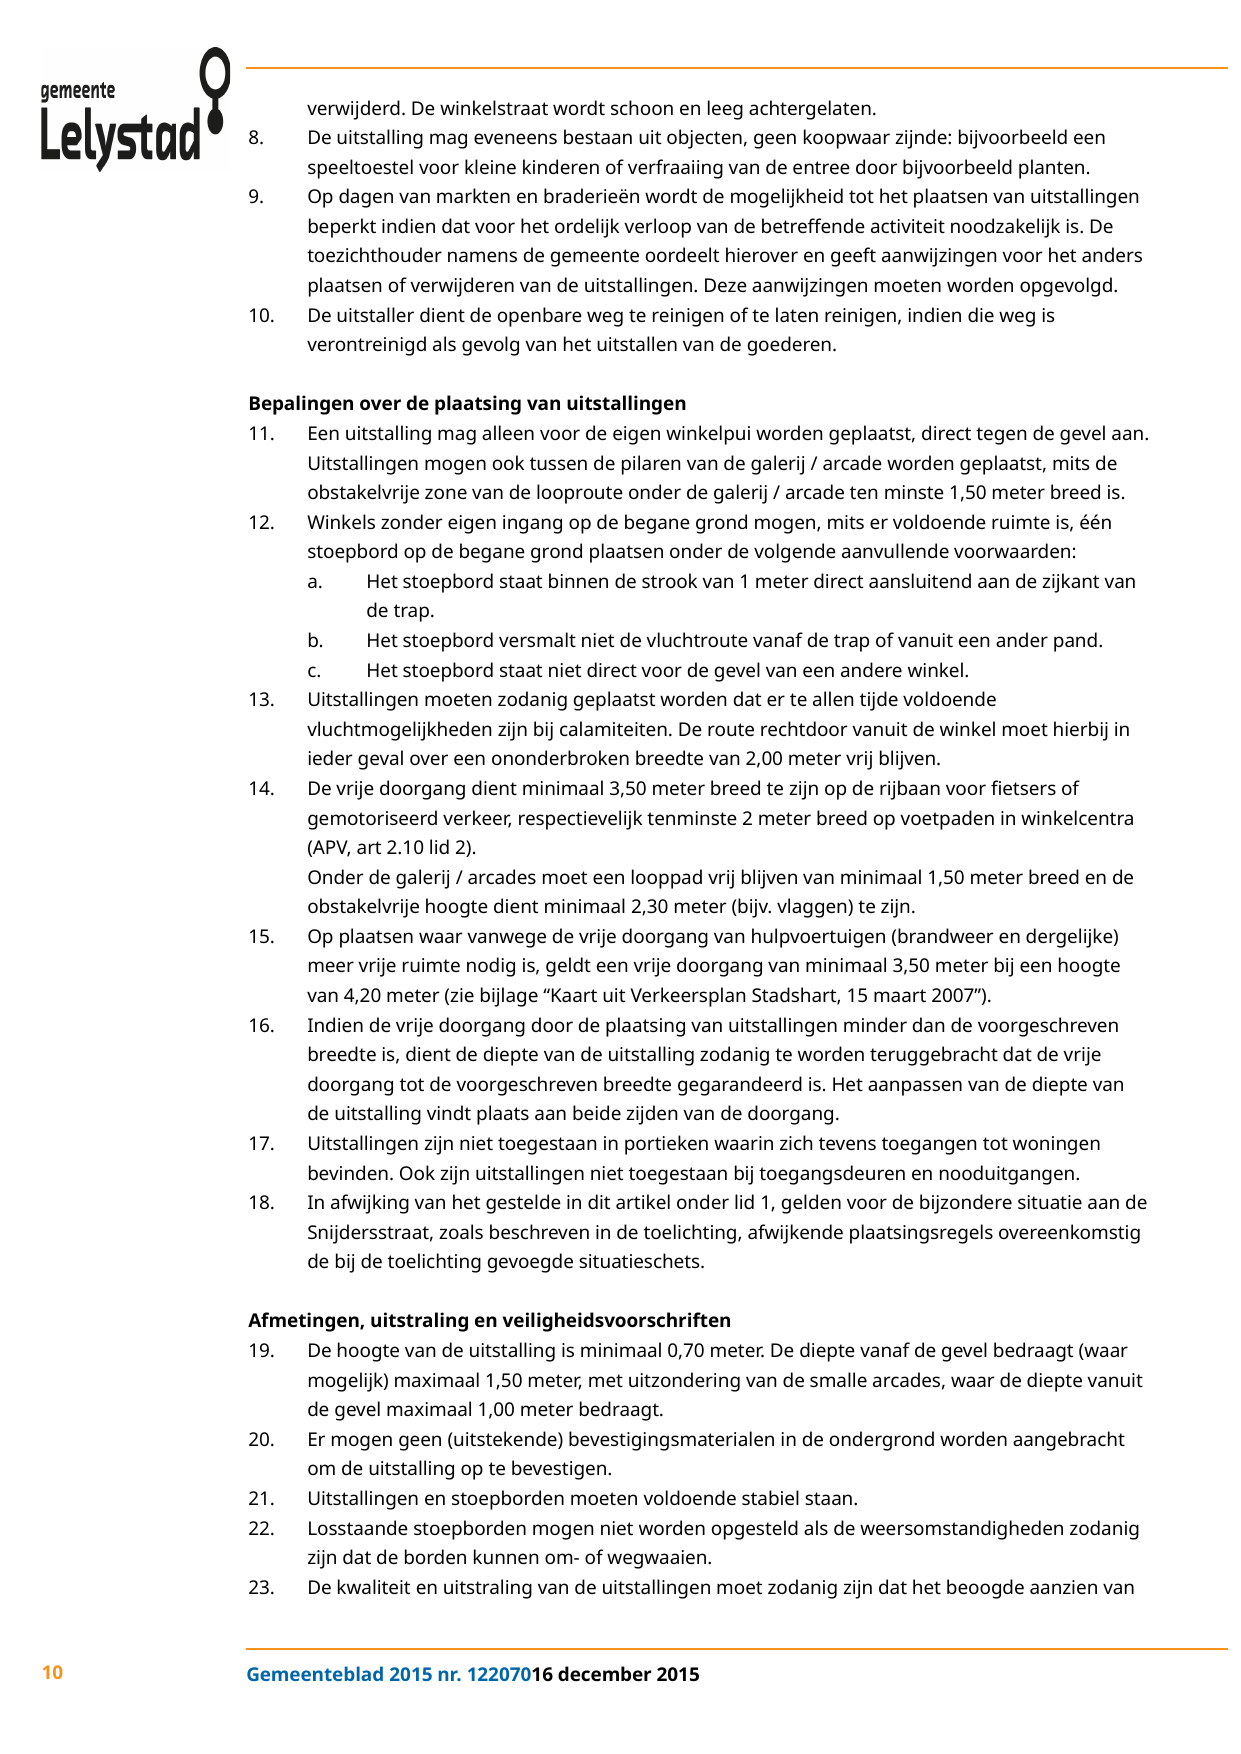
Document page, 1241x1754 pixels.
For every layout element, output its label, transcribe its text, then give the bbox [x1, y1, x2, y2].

text Afmetingen, uitstraling en veiligheidsvoorschriften [248, 1308, 1152, 1333]
list In afwijking van het gestelde in dit artikel onder lid 1, gelden voor de bijzondere situatie aan de Snijdersstraat, zoals beschreven in de toelichting, afwijkende plaatsingsregels overeenkomstig de bij de toelichting gevoegde situatieschets. [248, 1189, 1152, 1274]
list Winkels zonder eigen ingang op de begane grond mogen, mits er voldoende ruimte is, één stoepbord op de begane grond plaatsen onder de volgende aanvullende voorwaarden: [248, 509, 1152, 564]
list De vrije doorgang dient minimaal 3,50 meter breed te zijn op de rijbaan voor fietsers of gemotoriseerd verkeer, respectievelijk tenminste 2 meter breed op voetpaden in winkelcentra (APV, art 2.10 lid 2). [248, 775, 1152, 860]
list De kwaliteit en uitstraling van de uitstallingen moet zodanig zijn dat het beoogde aanzien van [248, 1574, 1152, 1600]
list Uitstallingen zijn niet toegestaan in portieken waarin zich tevens toegangen tot woningen bevinden. Ook zijn uitstallingen niet toegestaan bij toegangsdeuren en nooduitgangen. [248, 1130, 1152, 1186]
list De hoogte van de uitstalling is minimaal 0,70 meter. De diepte vanaf de gevel bedraagt (waar mogelijk) maximaal 1,50 meter, met uitzondering van de smalle arcades, waar de diepte vanuit de gevel maximaal 1,00 meter bedraagt. [248, 1337, 1152, 1422]
list Uitstallingen en stoepborden moeten voldoende stabiel staan. [248, 1485, 1152, 1511]
list Er mogen geen (uitstekende) bevestigingsmaterialen in de ondergrond worden aangebracht om de uitstalling op te bevestigen. [248, 1426, 1152, 1481]
list Onder de galerij / arcades moet een looppad vrij blijven van minimaal 1,50 meter breed en de obstakelvrije hoogte dient minimaal 2,30 meter (bijv. vlaggen) te zijn. [248, 864, 1152, 919]
list verwijderd. De winkelstraat wordt schoon en leeg achtergelaten. [248, 95, 1152, 121]
list Uitstallingen moeten zodanig geplaatst worden dat er te allen tijde voldoende vluchtmogelijkheden zijn bij calamiteiten. De route rechtdoor vanuit de winkel moet hierbij in ieder geval over een ononderbroken breedte van 2,00 meter vrij blijven. [248, 686, 1152, 771]
list De uitstaller dient de openbare weg te reinigen of te laten reinigen, indien die weg is verontreinigd als gevolg van het uitstallen van de goederen. [248, 302, 1152, 357]
list Losstaande stoepborden mogen niet worden opgesteld als de weersomstandigheden zodanig zijn dat de borden kunnen om- of wegwaaien. [248, 1515, 1152, 1570]
list Op plaatsen waar vanwege de vrije doorgang van hulpvoertuigen (brandweer en dergelijke) meer vrije ruimte nodig is, geldt een vrije doorgang van minimaal 3,50 meter bij een hoogte van 4,20 meter (zie bijlage “Kaart uit Verkeersplan Stadshart, 15 maart 2007”). [248, 923, 1152, 1008]
list Het stoepbord versmalt niet de vluchtroute vanaf de trap of vanuit een ander pand. [307, 627, 1152, 653]
list De uitstalling mag eveneens bestaan uit objecten, geen koopwaar zijnde: bijvoorbeeld een speeltoestel voor kleine kinderen of verfraaiing van de entree door bijvoorbeeld planten. [248, 124, 1152, 180]
list Indien de vrije doorgang door de plaatsing van uitstallingen minder dan de voorgeschreven breedte is, dient de diepte van de uitstalling zodanig te worden teruggebracht dat de vrije doorgang tot de voorgeschreven breedte gegarandeerd is. Het aanpassen van de diepte van de uitstalling vindt plaats aan beide zijden van de doorgang. [248, 1012, 1152, 1126]
list Een uitstalling mag alleen voor de eigen winkelpui worden geplaatst, direct tegen de gevel aan. Uitstallingen mogen ook tussen de pilaren van de galerij / arcade worden geplaatst, mits de obstakelvrije zone van de looproute onder de galerij / arcade ten minste 1,50 meter breed is. [248, 420, 1152, 505]
list Het stoepbord staat niet direct voor de gevel van een andere winkel. [307, 657, 1152, 683]
list Op dagen van markten en braderieën wordt de mogelijkheid tot het plaatsen van uitstallingen beperkt indien dat voor het ordelijk verloop van de betreffende activiteit noodzakelijk is. De toezichthouder namens de gemeente oordeelt hierover en geeft aanwijzingen voor het anders plaatsen of verwijderen van de uitstallingen. Deze aanwijzingen moeten worden opgevolgd. [248, 183, 1152, 298]
picture [41, 47, 231, 172]
list Het stoepbord staat binnen de strook van 1 meter direct aansluitend aan de zijkant van de trap. [307, 568, 1152, 623]
text Bepalingen over de plaatsing van uitstallingen [248, 391, 1152, 416]
